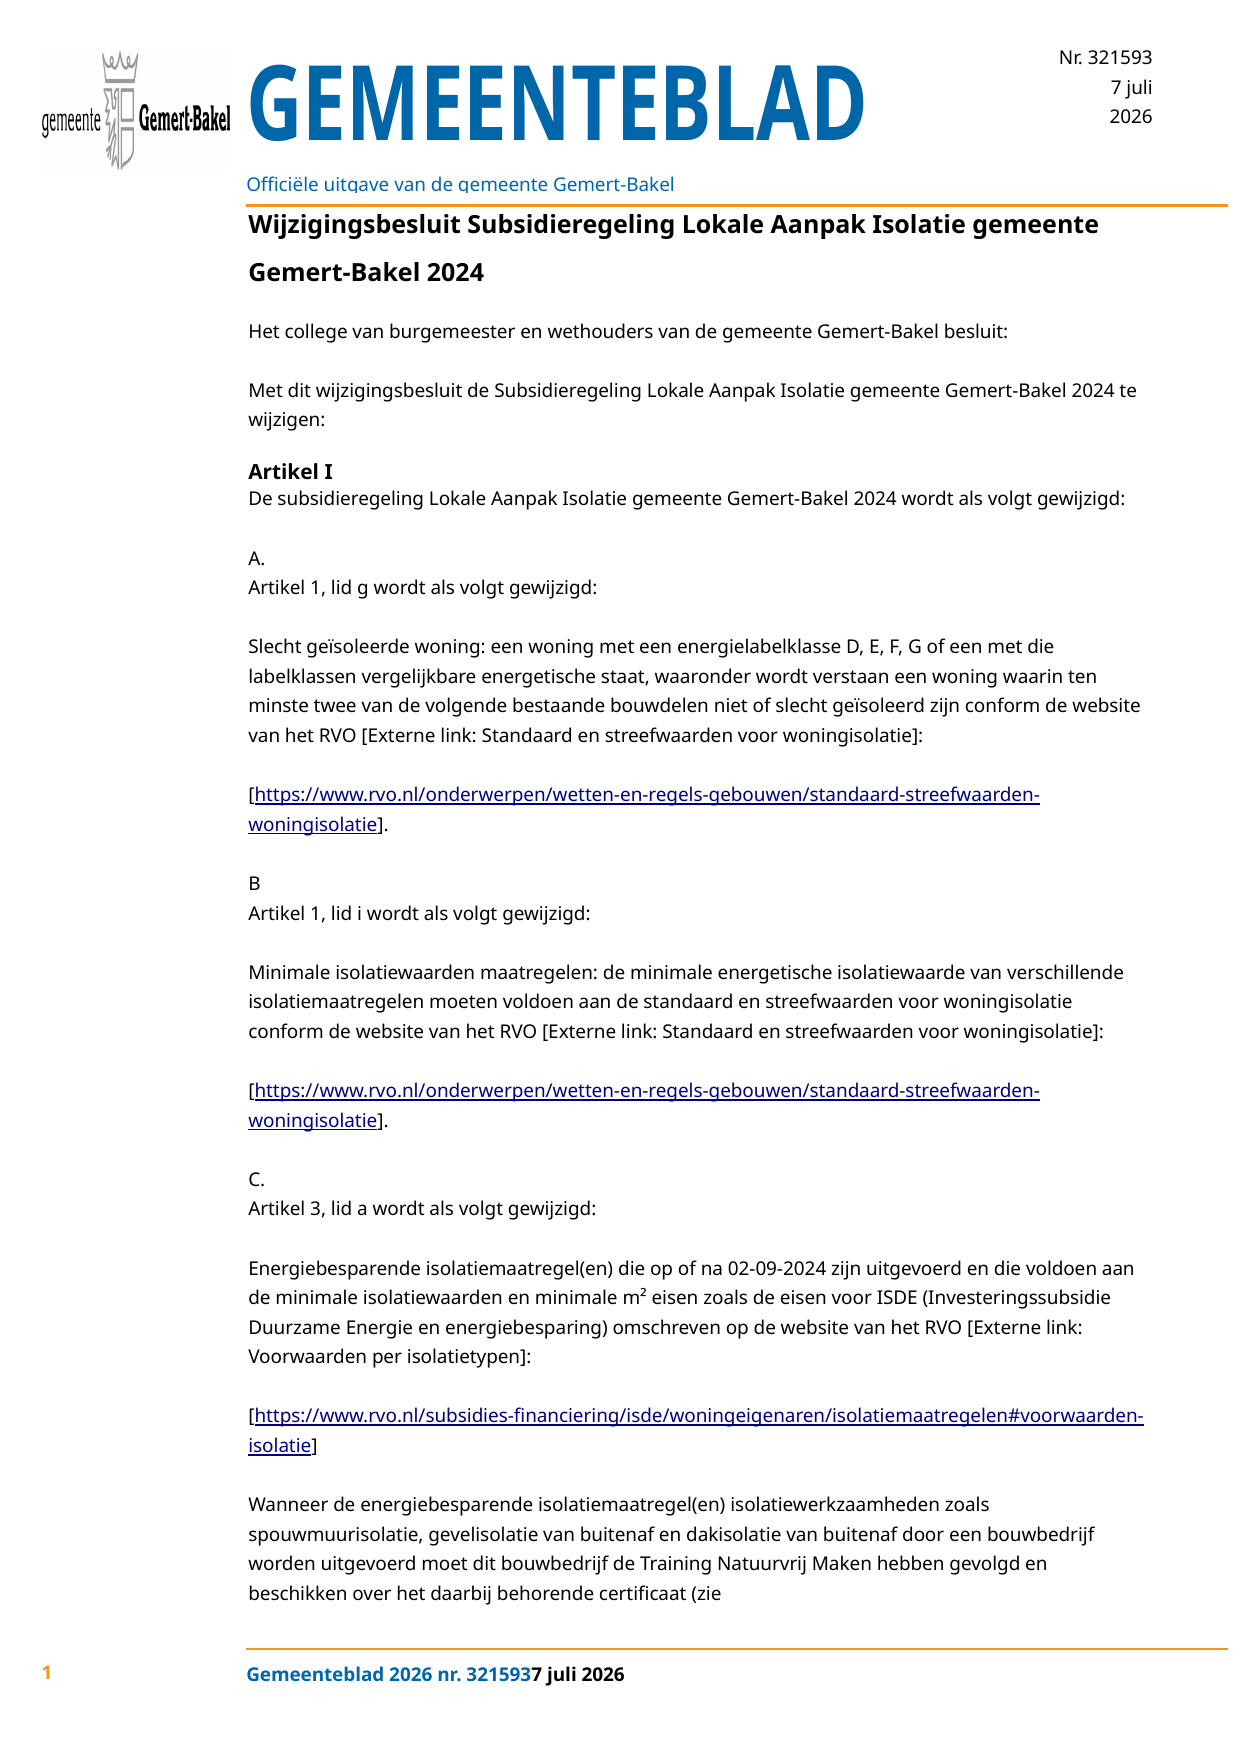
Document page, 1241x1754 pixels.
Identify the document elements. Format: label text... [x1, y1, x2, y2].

text [https://www.rvo.nl/subsidies-financiering/isde/woningeigenaren/isolatiemaatregelen#voorwaarden-isolatie] [248, 1403, 1152, 1458]
text Artikel 3, lid a wordt als volgt gewijzigd: [248, 1196, 1152, 1221]
text C. [248, 1166, 1152, 1192]
text Het college van burgemeester en wethouders van de gemeente Gemert-Bakel besluit: [248, 318, 1152, 344]
text Met dit wijzigingsbesluit de Subsidieregeling Lokale Aanpak Isolatie gemeente Gemert-Bakel 2024 te wijzigen: [248, 377, 1152, 432]
text Wanneer de energiebesparende isolatiemaatregel(en) isolatiewerkzaamheden zoals spouwmuurisolatie, gevelisolatie van buitenaf en dakisolatie van buitenaf door een bouwbedrijf worden uitgevoerd moet dit bouwbedrijf de Training Natuurvrij Maken hebben gevolgd en beschikken over het daarbij behorende certificaat (zie [248, 1491, 1152, 1606]
text Slecht geïsoleerde woning: een woning met een energielabelklasse D, E, F, G of een met die labelklassen vergelijkbare energetische staat, waaronder wordt verstaan een woning waarin ten minste twee van de volgende bestaande bouwdelen niet of slecht geïsoleerd zijn conform de website van het RVO [Externe link: Standaard en streefwaarden voor woningisolatie]: [248, 633, 1152, 748]
text Artikel I [248, 457, 1152, 486]
text Minimale isolatiewaarden maatregelen: de minimale energetische isolatiewaarde van verschillende isolatiemaatregelen moeten voldoen aan de standaard en streefwaarden voor woningisolatie conform de website van het RVO [Externe link: Standaard en streefwaarden voor woningisolatie]: [248, 959, 1152, 1044]
text [https://www.rvo.nl/onderwerpen/wetten-en-regels-gebouwen/standaard-streefwaarden-woningisolatie]. [248, 1077, 1152, 1132]
text Energiebesparende isolatiemaatregel(en) die op of na 02-09-2024 zijn uitgevoerd en die voldoen aan de minimale isolatiewaarden en minimale m² eisen zoals de eisen voor ISDE (Investeringssubsidie Duurzame Energie en energiebesparing) omschreven op de website van het RVO [Externe link: Voorwaarden per isolatietypen]: [248, 1255, 1152, 1369]
text [https://www.rvo.nl/onderwerpen/wetten-en-regels-gebouwen/standaard-streefwaarden-woningisolatie]. [248, 781, 1152, 837]
text A. [248, 545, 1152, 570]
text Artikel 1, lid i wordt als volgt gewijzigd: [248, 900, 1152, 925]
text Artikel 1, lid g wordt als volgt gewijzigd: [248, 574, 1152, 600]
text B [248, 870, 1152, 896]
text De subsidieregeling Lokale Aanpak Isolatie gemeente Gemert-Bakel 2024 wordt als volgt gewijzigd: [248, 486, 1152, 511]
picture [41, 47, 231, 172]
text Wijzigingsbesluit Subsidieregeling Lokale Aanpak Isolatie gemeente Gemert-Bakel 2024 [248, 207, 1152, 288]
